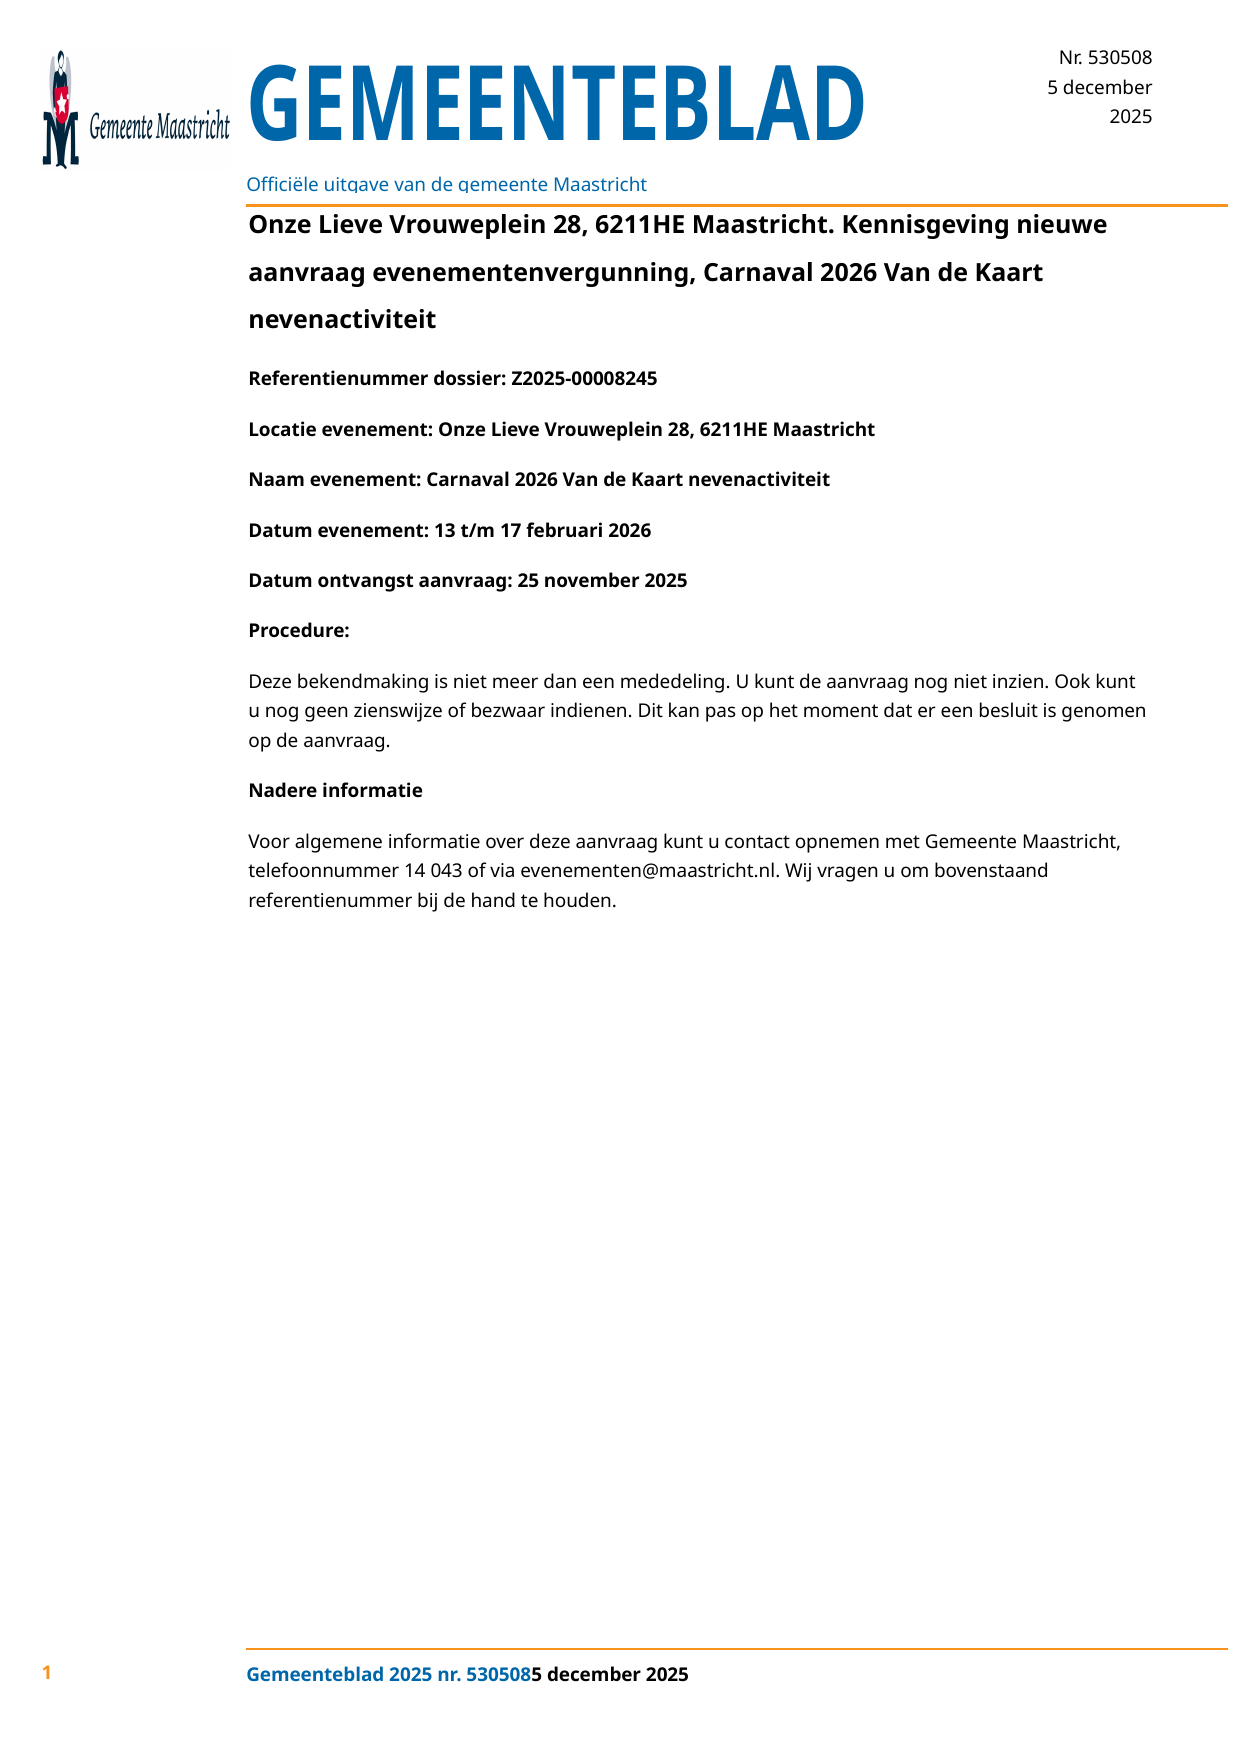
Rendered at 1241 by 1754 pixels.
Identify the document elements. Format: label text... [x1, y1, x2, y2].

text Deze bekendmaking is niet meer dan een mededeling. U kunt de aanvraag nog niet inzien. Ook kunt u nog geen zienswijze of bezwaar indienen. Dit kan pas op het moment dat er een besluit is genomen op de aanvraag. [248, 668, 1152, 753]
text Voor algemene informatie over deze aanvraag kunt u contact opnemen met Gemeente Maastricht, telefoonnummer 14 043 of via evenementen@maastricht.nl. Wij vragen u om bovenstaand referentienummer bij de hand te houden. [248, 828, 1152, 913]
text Onze Lieve Vrouweplein 28, 6211HE Maastricht. Kennisgeving nieuwe aanvraag evenementenvergunning, Carnaval 2026 Van de Kaart nevenactiviteit [248, 207, 1152, 336]
text Datum ontvangst aanvraag: 25 november 2025 [248, 567, 1152, 593]
text Datum evenement: 13 t/m 17 februari 2026 [248, 517, 1152, 542]
text Procedure: [248, 618, 1152, 643]
text Locatie evenement: Onze Lieve Vrouweplein 28, 6211HE Maastricht [248, 416, 1152, 442]
text Nadere informatie [248, 778, 1152, 803]
picture [41, 47, 231, 172]
text Referentienummer dossier: Z2025-00008245 [248, 366, 1152, 391]
text Naam evenement: Carnaval 2026 Van de Kaart nevenactiviteit [248, 466, 1152, 492]
